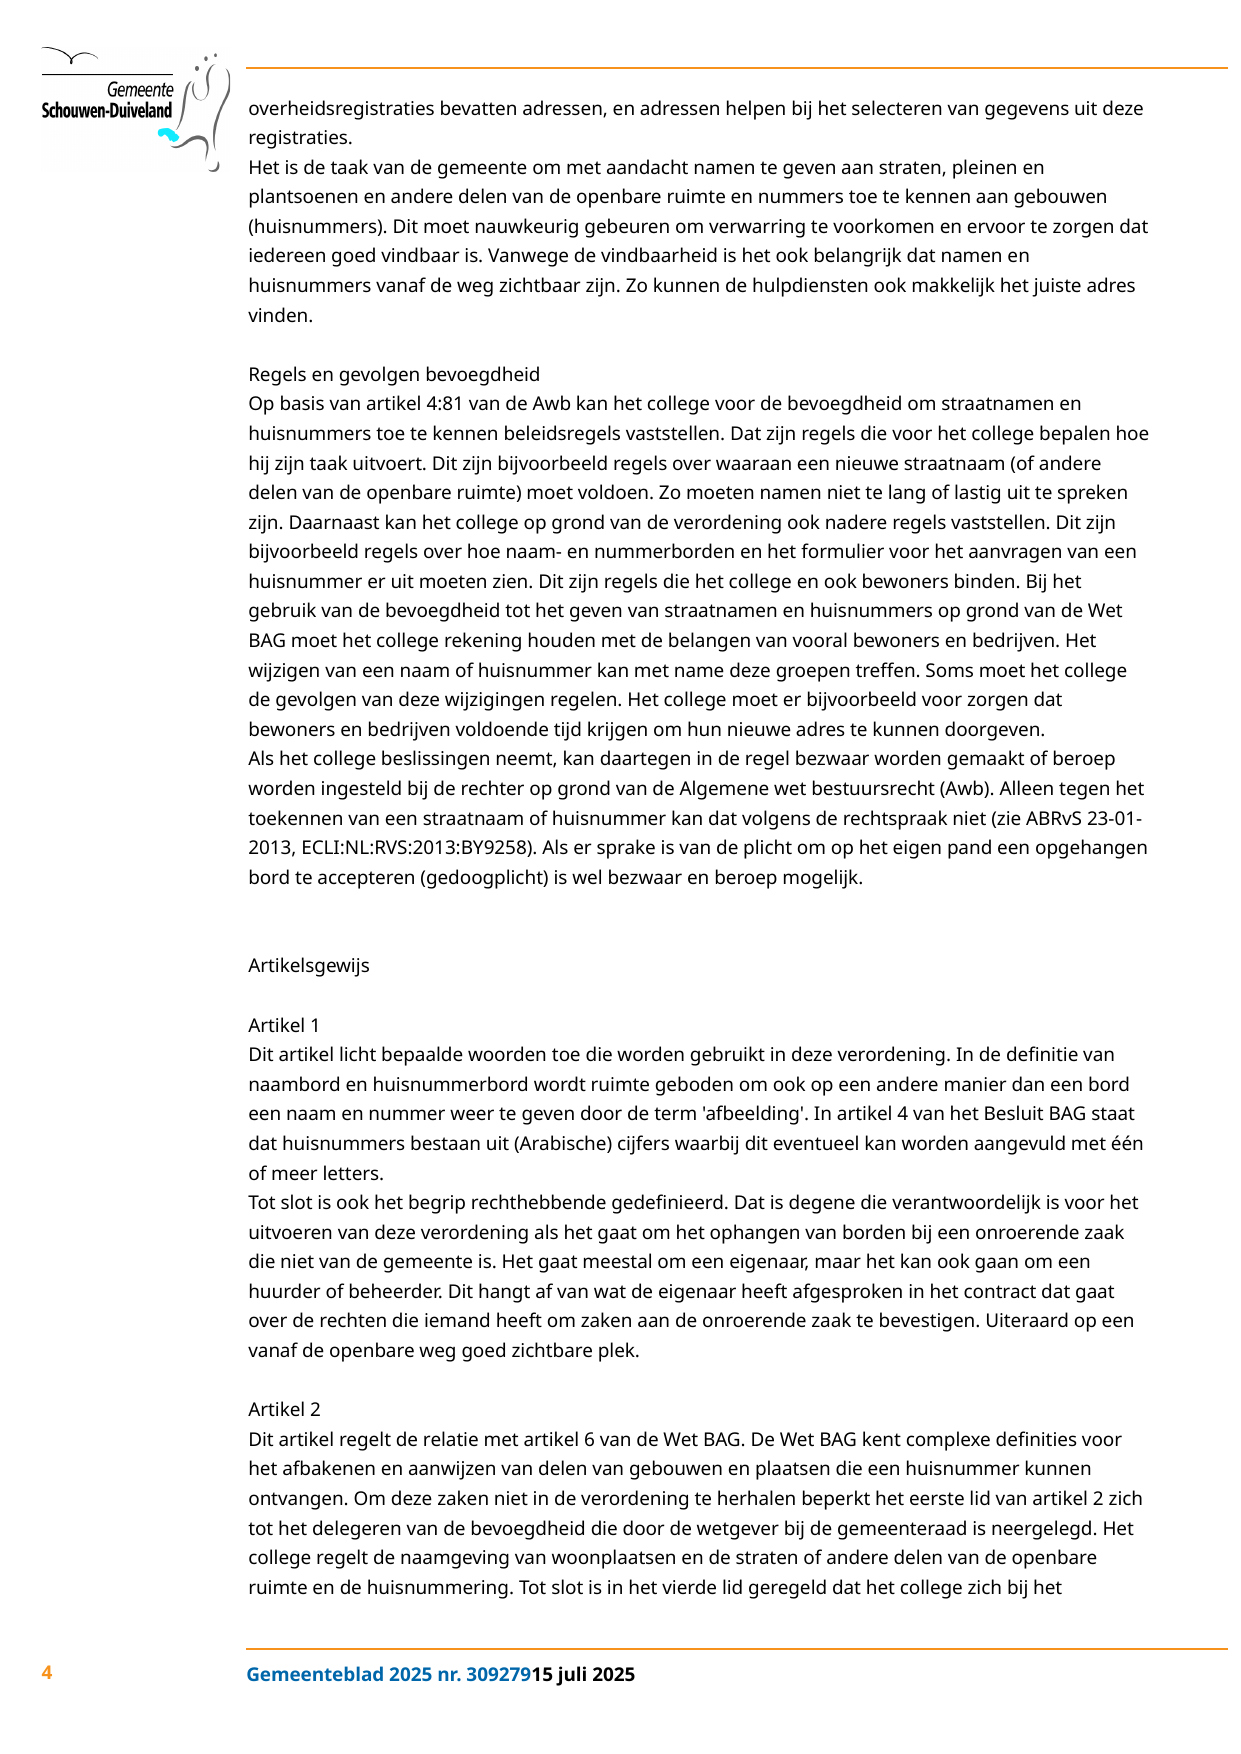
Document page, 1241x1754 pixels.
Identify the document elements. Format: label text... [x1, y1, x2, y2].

text Het is de taak van de gemeente om met aandacht namen te geven aan straten, pleinen en plantsoenen en andere delen van de openbare ruimte en nummers toe te kennen aan gebouwen (huisnummers). Dit moet nauwkeurig gebeuren om verwarring te voorkomen en ervoor te zorgen dat iedereen goed vindbaar is. Vanwege de vindbaarheid is het ook belangrijk dat namen en huisnummers vanaf de weg zichtbaar zijn. Zo kunnen de hulpdiensten ook makkelijk het juiste adres vinden. [248, 154, 1152, 328]
text Op basis van artikel 4:81 van de Awb kan het college voor de bevoegdheid om straatnamen en huisnummers toe te kennen beleidsregels vaststellen. Dat zijn regels die voor het college bepalen hoe hij zijn taak uitvoert. Dit zijn bijvoorbeeld regels over waaraan een nieuwe straatnaam (of andere delen van de openbare ruimte) moet voldoen. Zo moeten namen niet te lang of lastig uit te spreken zijn. Daarnaast kan het college op grond van de verordening ook nadere regels vaststellen. Dit zijn bijvoorbeeld regels over hoe naam- en nummerborden en het formulier voor het aanvragen van een huisnummer er uit moeten zien. Dit zijn regels die het college en ook bewoners binden. Bij het gebruik van de bevoegdheid tot het geven van straatnamen en huisnummers op grond van de Wet BAG moet het college rekening houden met de belangen van vooral bewoners en bedrijven. Het wijzigen van een naam of huisnummer kan met name deze groepen treffen. Soms moet het college de gevolgen van deze wijzigingen regelen. Het college moet er bijvoorbeeld voor zorgen dat bewoners en bedrijven voldoende tijd krijgen om hun nieuwe adres te kunnen doorgeven. [248, 391, 1152, 742]
text Als het college beslissingen neemt, kan daartegen in de regel bezwaar worden gemaakt of beroep worden ingesteld bij de rechter op grond van de Algemene wet bestuursrecht (Awb). Alleen tegen het toekennen van een straatnaam of huisnummer kan dat volgens de rechtspraak niet (zie ABRvS 23-01-2013, ECLI:NL:RVS:2013:BY9258). Als er sprake is van de plicht om op het eigen pand een opgehangen bord te accepteren (gedoogplicht) is wel bezwaar en beroep mogelijk. [248, 746, 1152, 890]
picture [41, 47, 231, 172]
text Tot slot is ook het begrip rechthebbende gedefinieerd. Dat is degene die verantwoordelijk is voor het uitvoeren van deze verordening als het gaat om het ophangen van borden bij een onroerende zaak die niet van de gemeente is. Het gaat meestal om een eigenaar, maar het kan ook gaan om een huurder of beheerder. Dit hangt af van wat de eigenaar heeft afgesproken in het contract dat gaat over de rechten die iemand heeft om zaken aan de onroerende zaak te bevestigen. Uiteraard op een vanaf de openbare weg goed zichtbare plek. [248, 1189, 1152, 1363]
text Dit artikel regelt de relatie met artikel 6 van de Wet BAG. De Wet BAG kent complexe definities voor het afbakenen en aanwijzen van delen van gebouwen en plaatsen die een huisnummer kunnen ontvangen. Om deze zaken niet in de verordening te herhalen beperkt het eerste lid van artikel 2 zich tot het delegeren van de bevoegdheid die door de wetgever bij de gemeenteraad is neergelegd. Het college regelt de naamgeving van woonplaatsen en de straten of andere delen van de openbare ruimte en de huisnummering. Tot slot is in het vierde lid geregeld dat het college zich bij het [248, 1426, 1152, 1600]
text Artikel 1 [248, 1012, 1152, 1038]
text overheidsregistraties bevatten adressen, en adressen helpen bij het selecteren van gegevens uit deze registraties. [248, 95, 1152, 150]
text Artikelsgewijs [248, 953, 1152, 978]
text Artikel 2 [248, 1396, 1152, 1422]
text Dit artikel licht bepaalde woorden toe die worden gebruikt in deze verordening. In de definitie van naambord en huisnummerbord wordt ruimte geboden om ook op een andere manier dan een bord een naam en nummer weer te geven door de term 'afbeelding'. In artikel 4 van het Besluit BAG staat dat huisnummers bestaan uit (Arabische) cijfers waarbij dit eventueel kan worden aangevuld met één of meer letters. [248, 1041, 1152, 1186]
text Regels en gevolgen bevoegdheid [248, 361, 1152, 387]
